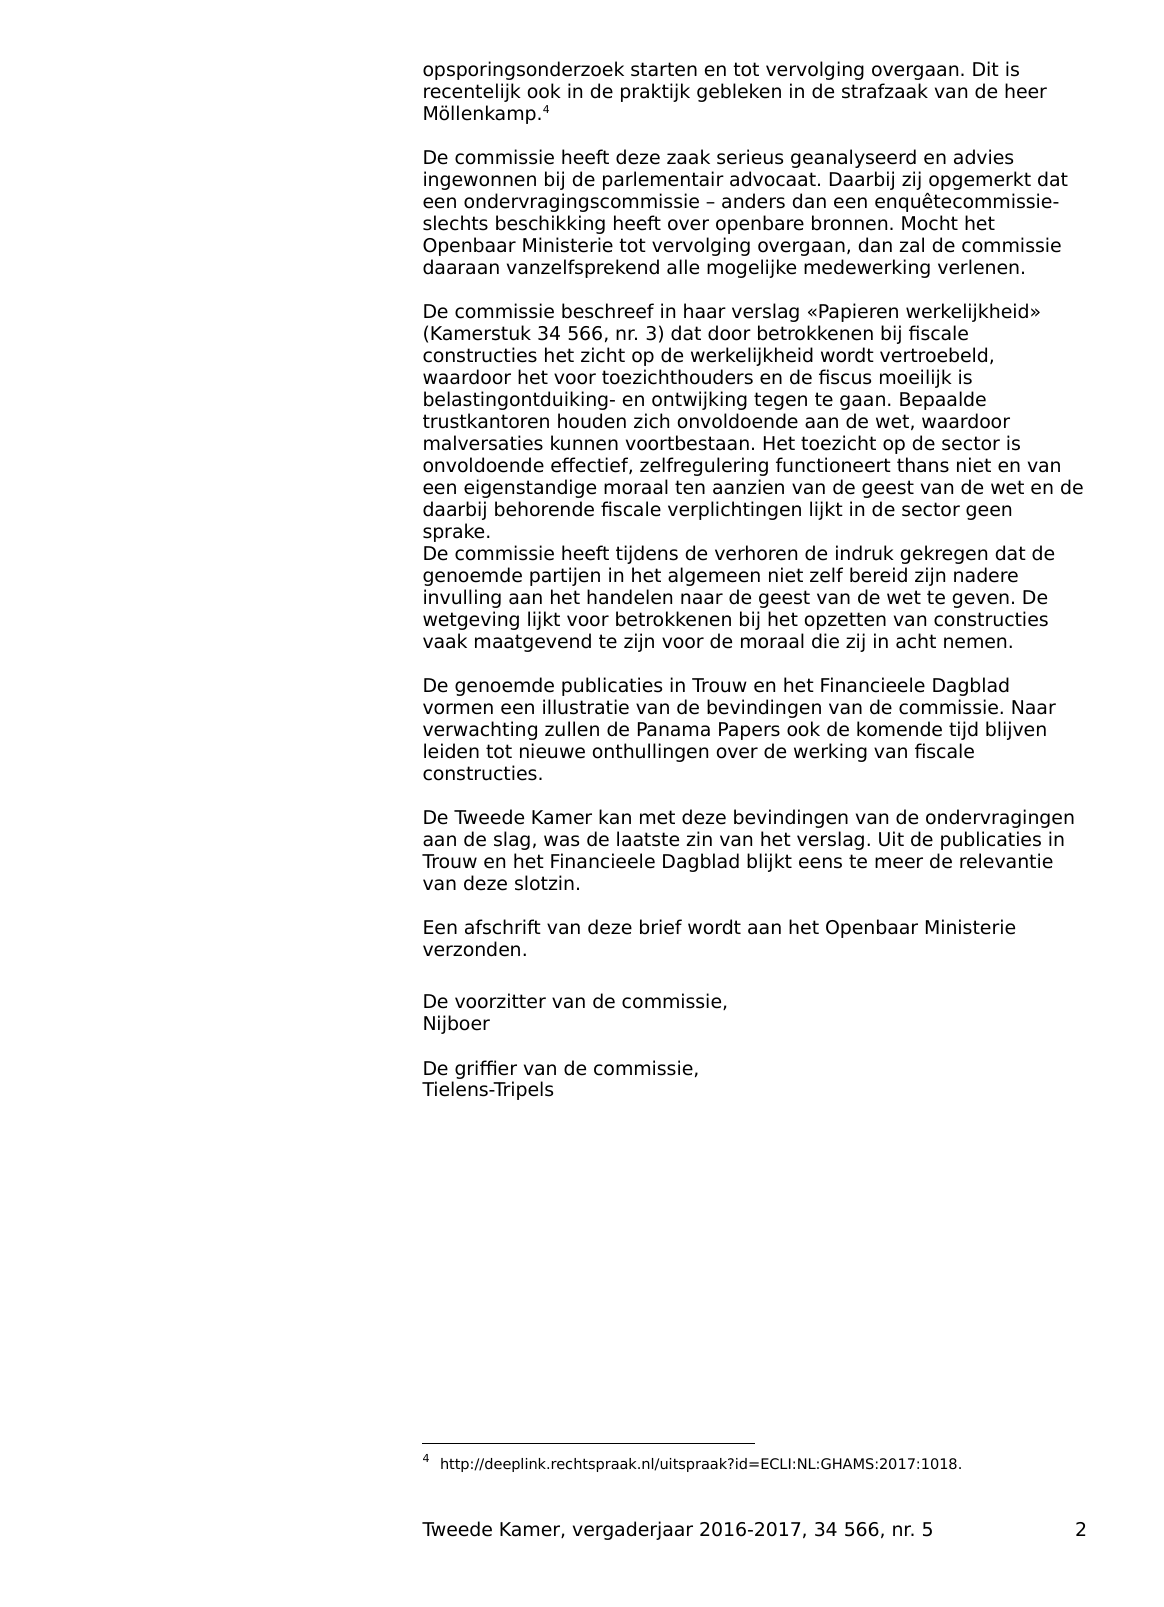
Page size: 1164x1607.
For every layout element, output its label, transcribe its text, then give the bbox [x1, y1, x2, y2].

text De griffier van de commissie, Tielens-Tripels [422, 1057, 1087, 1101]
text Een afschrift van deze brief wordt aan het Openbaar Ministerie verzonden. [422, 917, 1087, 961]
text De genoemde publicaties in Trouw en het Financieele Dagblad vormen een illustratie van de bevindingen van de commissie. Naar verwachting zullen de Panama Papers ook de komende tijd blijven leiden tot nieuwe onthullingen over de werking van fiscale constructies. [422, 675, 1087, 785]
text De Tweede Kamer kan met deze bevindingen van de ondervragingen aan de slag, was de laatste zin van het verslag. Uit de publicaties in Trouw en het Financieele Dagblad blijkt eens te meer de relevantie van deze slotzin. [422, 807, 1087, 895]
text opsporingsonderzoek starten en tot vervolging overgaan. Dit is recentelijk ook in de praktijk gebleken in de strafzaak van de heer Möllenkamp. [422, 59, 1087, 125]
text http://deeplink.rechtspraak.nl/uitspraak?id=ECLI:NL:GHAMS:2017:1018. [422, 1452, 1087, 1474]
text De commissie heeft tijdens de verhoren de indruk gekregen dat de genoemde partijen in het algemeen niet zelf bereid zijn nadere invulling aan het handelen naar de geest van de wet te geven. De wetgeving lijkt voor betrokkenen bij het opzetten van constructies vaak maatgevend te zijn voor de moraal die zij in acht nemen. [422, 543, 1087, 653]
text De voorzitter van de commissie, Nijboer [422, 991, 1087, 1035]
text De commissie beschreef in haar verslag «Papieren werkelijkheid» (Kamerstuk 34 566, nr. 3) dat door betrokkenen bij fiscale constructies het zicht op de werkelijkheid wordt vertroebeld, waardoor het voor toezichthouders en de fiscus moeilijk is belastingontduiking- en ontwijking tegen te gaan. Bepaalde trustkantoren houden zich onvoldoende aan de wet, waardoor malversaties kunnen voortbestaan. Het toezicht op de sector is onvoldoende effectief, zelfregulering functioneert thans niet en van een eigenstandige moraal ten aanzien van de geest van de wet en de daarbij behorende fiscale verplichtingen lijkt in de sector geen sprake. [422, 301, 1087, 543]
text De commissie heeft deze zaak serieus geanalyseerd en advies ingewonnen bij de parlementair advocaat. Daarbij zij opgemerkt dat een ondervragingscommissie – anders dan een enquêtecommissie- slechts beschikking heeft over openbare bronnen. Mocht het Openbaar Ministerie tot vervolging overgaan, dan zal de commissie daaraan vanzelfsprekend alle mogelijke medewerking verlenen. [422, 147, 1087, 279]
